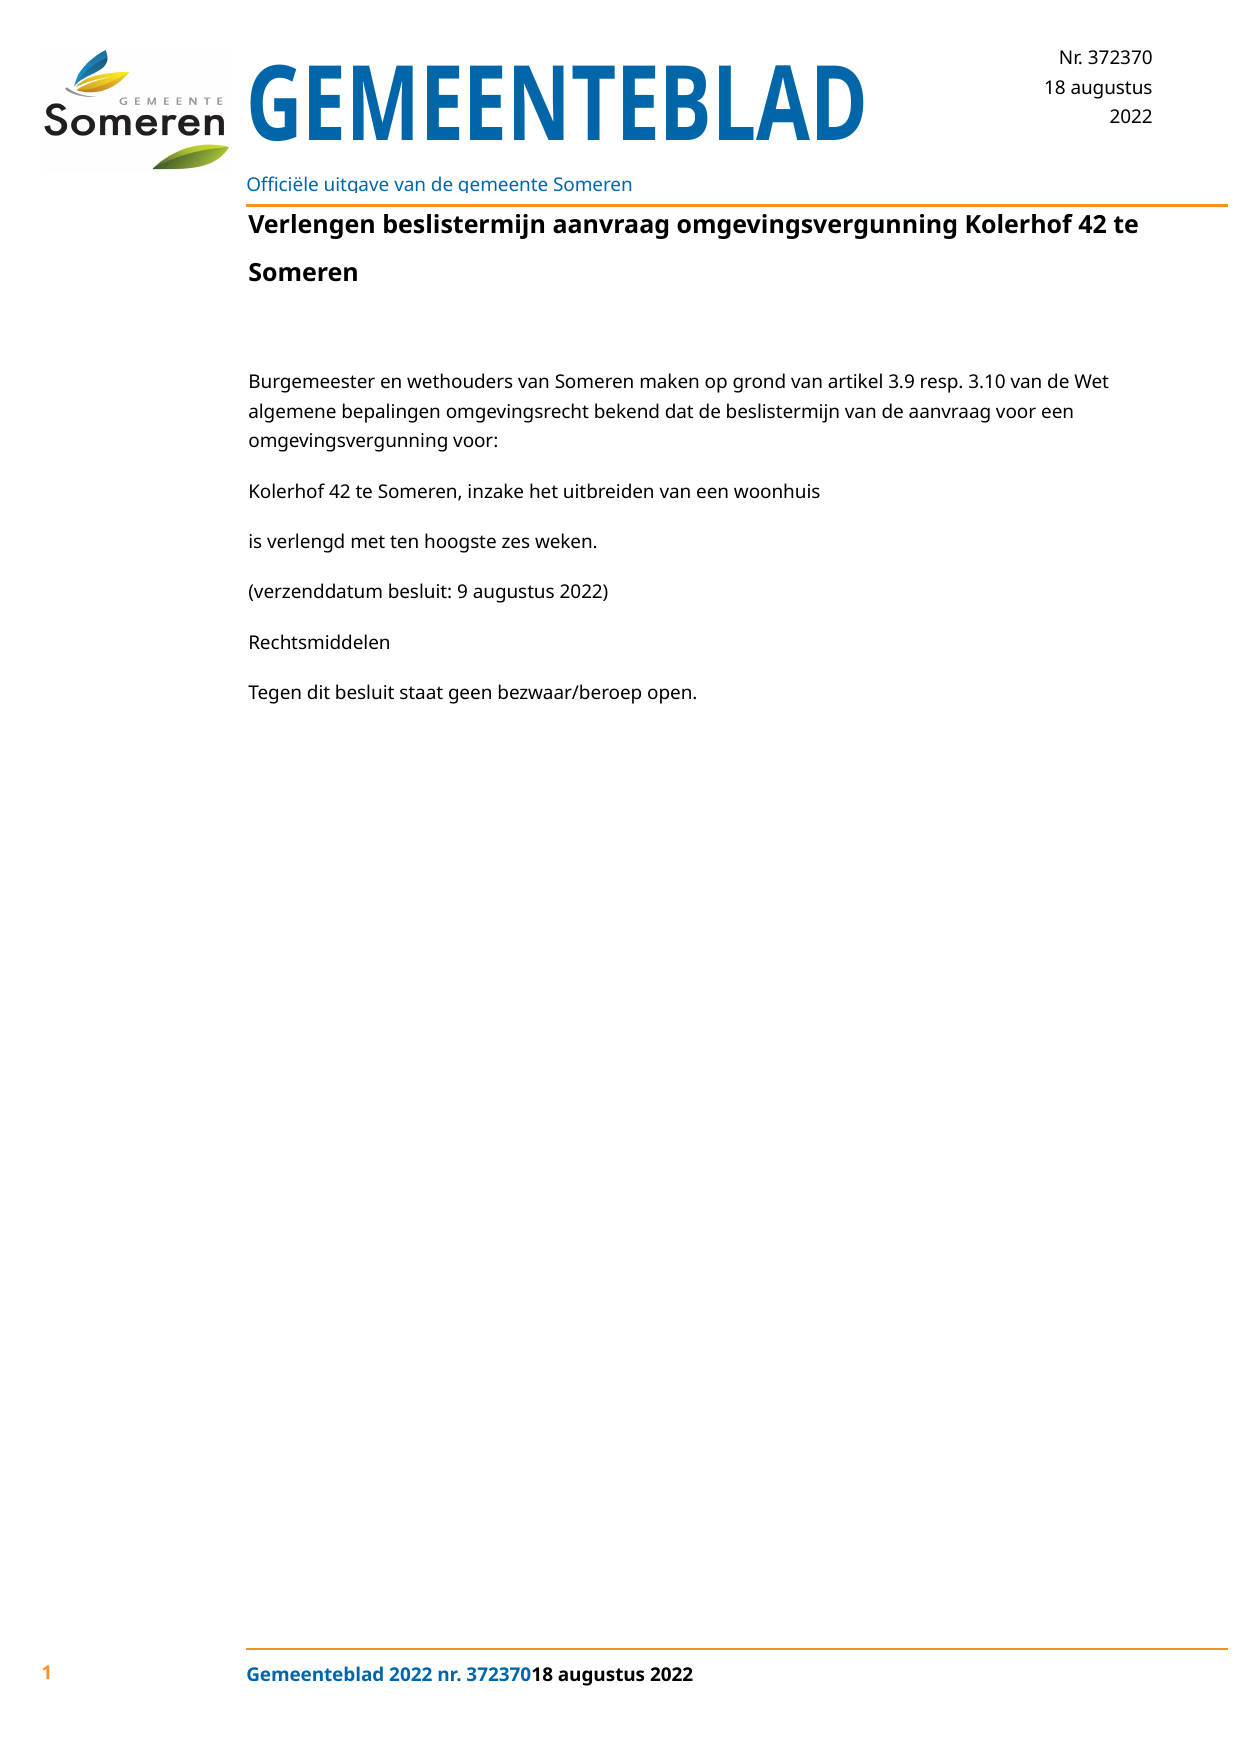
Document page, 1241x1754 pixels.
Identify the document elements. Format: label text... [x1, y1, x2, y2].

text Tegen dit besluit staat geen bezwaar/beroep open. [248, 679, 1152, 705]
text Kolerhof 42 te Someren, inzake het uitbreiden van een woonhuis [248, 478, 1152, 504]
text Burgemeester en wethouders van Someren maken op grond van artikel 3.9 resp. 3.10 van de Wet algemene bepalingen omgevingsrecht bekend dat de beslistermijn van de aanvraag voor een omgevingsvergunning voor: [248, 368, 1152, 453]
text Verlengen beslistermijn aanvraag omgevingsvergunning Kolerhof 42 te Someren [248, 207, 1152, 288]
text (verzenddatum besluit: 9 augustus 2022) [248, 579, 1152, 604]
text is verlengd met ten hoogste zes weken. [248, 528, 1152, 554]
picture [41, 47, 231, 172]
text Rechtsmiddelen [248, 629, 1152, 655]
